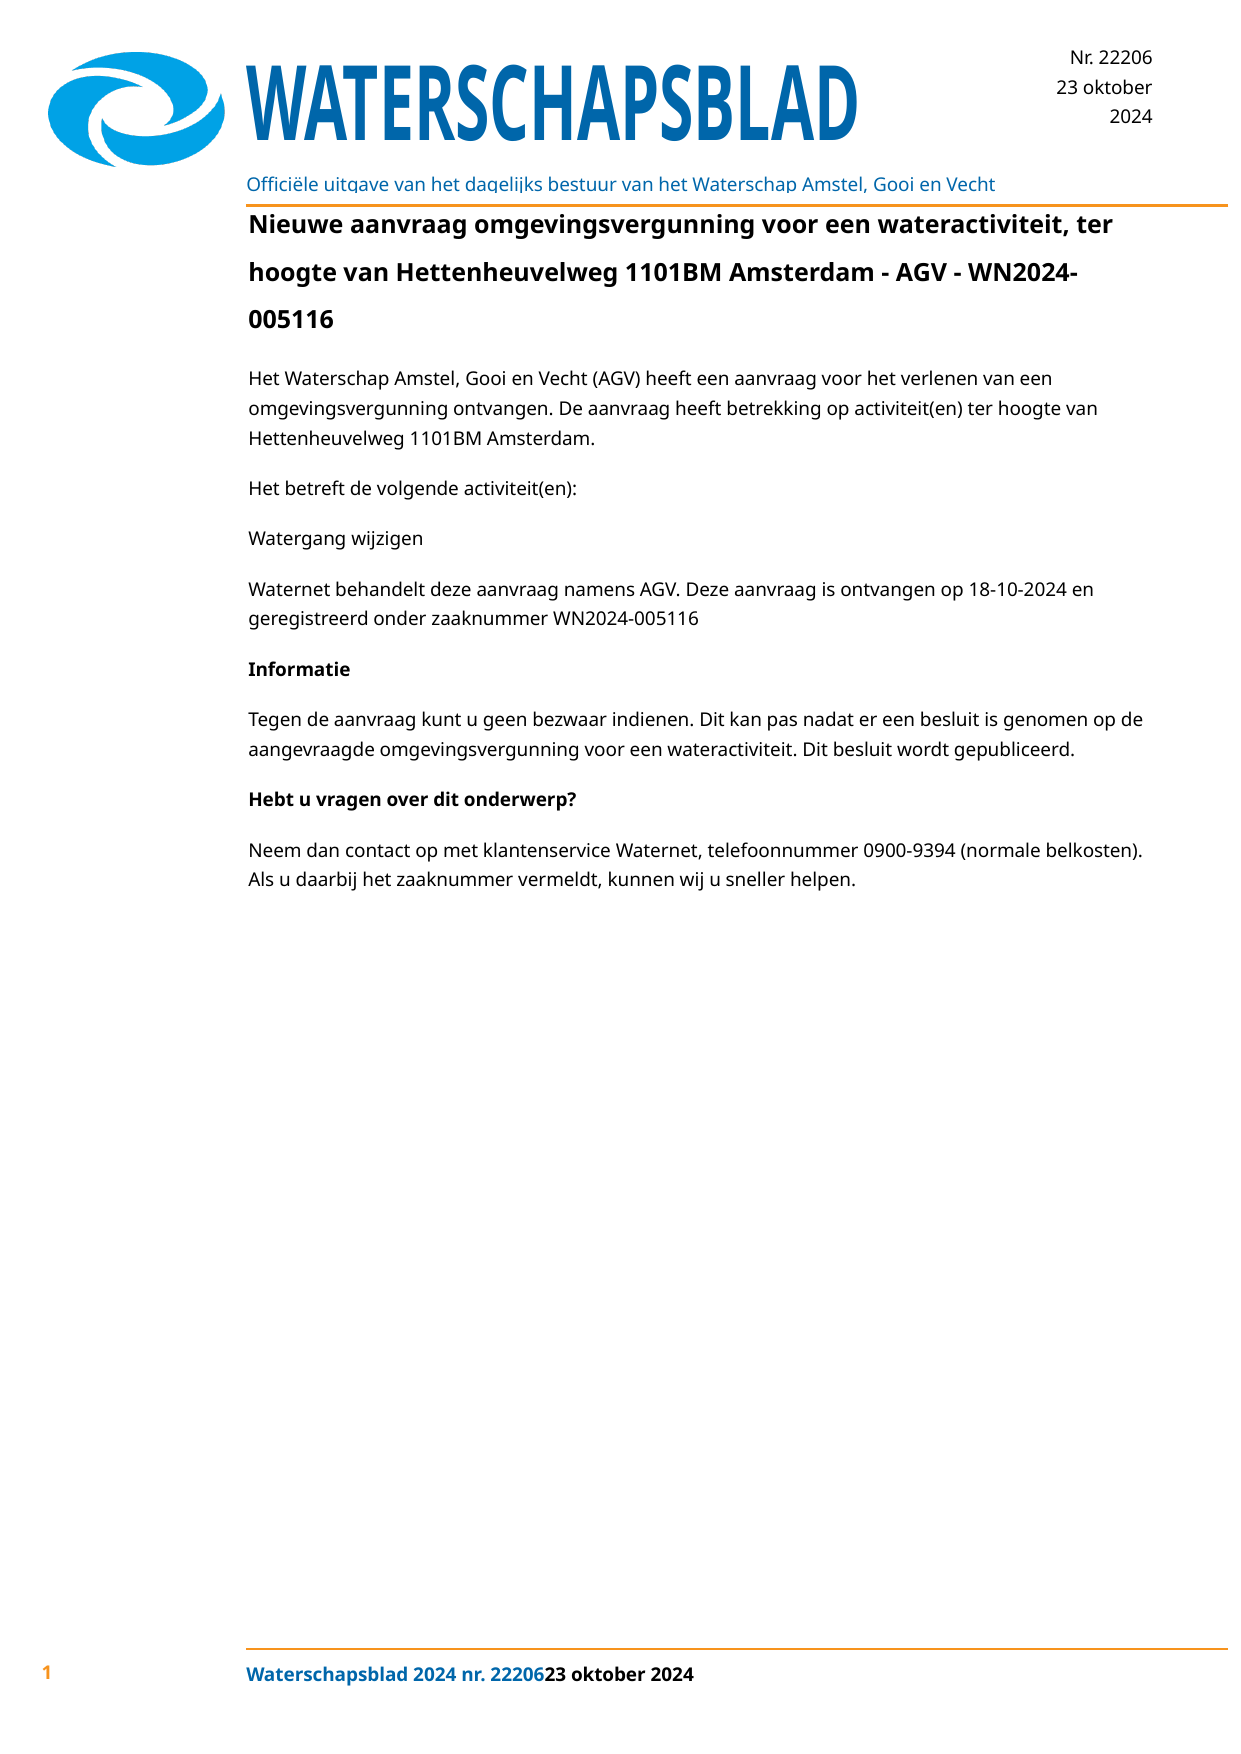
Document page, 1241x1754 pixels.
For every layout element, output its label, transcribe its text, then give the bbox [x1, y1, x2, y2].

picture [41, 47, 231, 172]
text Watergang wijzigen [248, 526, 1152, 551]
text Het Waterschap Amstel, Gooi en Vecht (AGV) heeft een aanvraag voor het verlenen van een omgevingsvergunning ontvangen. De aanvraag heeft betrekking op activiteit(en) ter hoogte van Hettenheuvelweg 1101BM Amsterdam. [248, 366, 1152, 450]
text Het betreft de volgende activiteit(en): [248, 475, 1152, 501]
text Hebt u vragen over dit onderwerp? [248, 786, 1152, 812]
text Waternet behandelt deze aanvraag namens AGV. Deze aanvraag is ontvangen op 18-10-2024 en geregistreerd onder zaaknummer WN2024-005116 [248, 576, 1152, 631]
text Neem dan contact op met klantenservice Waternet, telefoonnummer 0900-9394 (normale belkosten). Als u daarbij het zaaknummer vermeldt, kunnen wij u sneller helpen. [248, 837, 1152, 892]
text Tegen de aanvraag kunt u geen bezwaar indienen. Dit kan pas nadat er een besluit is genomen op de aangevraagde omgevingsvergunning voor een wateractiviteit. Dit besluit wordt gepubliceerd. [248, 706, 1152, 762]
text Nieuwe aanvraag omgevingsvergunning voor een wateractiviteit, ter hoogte van Hettenheuvelweg 1101BM Amsterdam - AGV - WN2024-005116 [248, 207, 1152, 336]
text Informatie [248, 656, 1152, 682]
